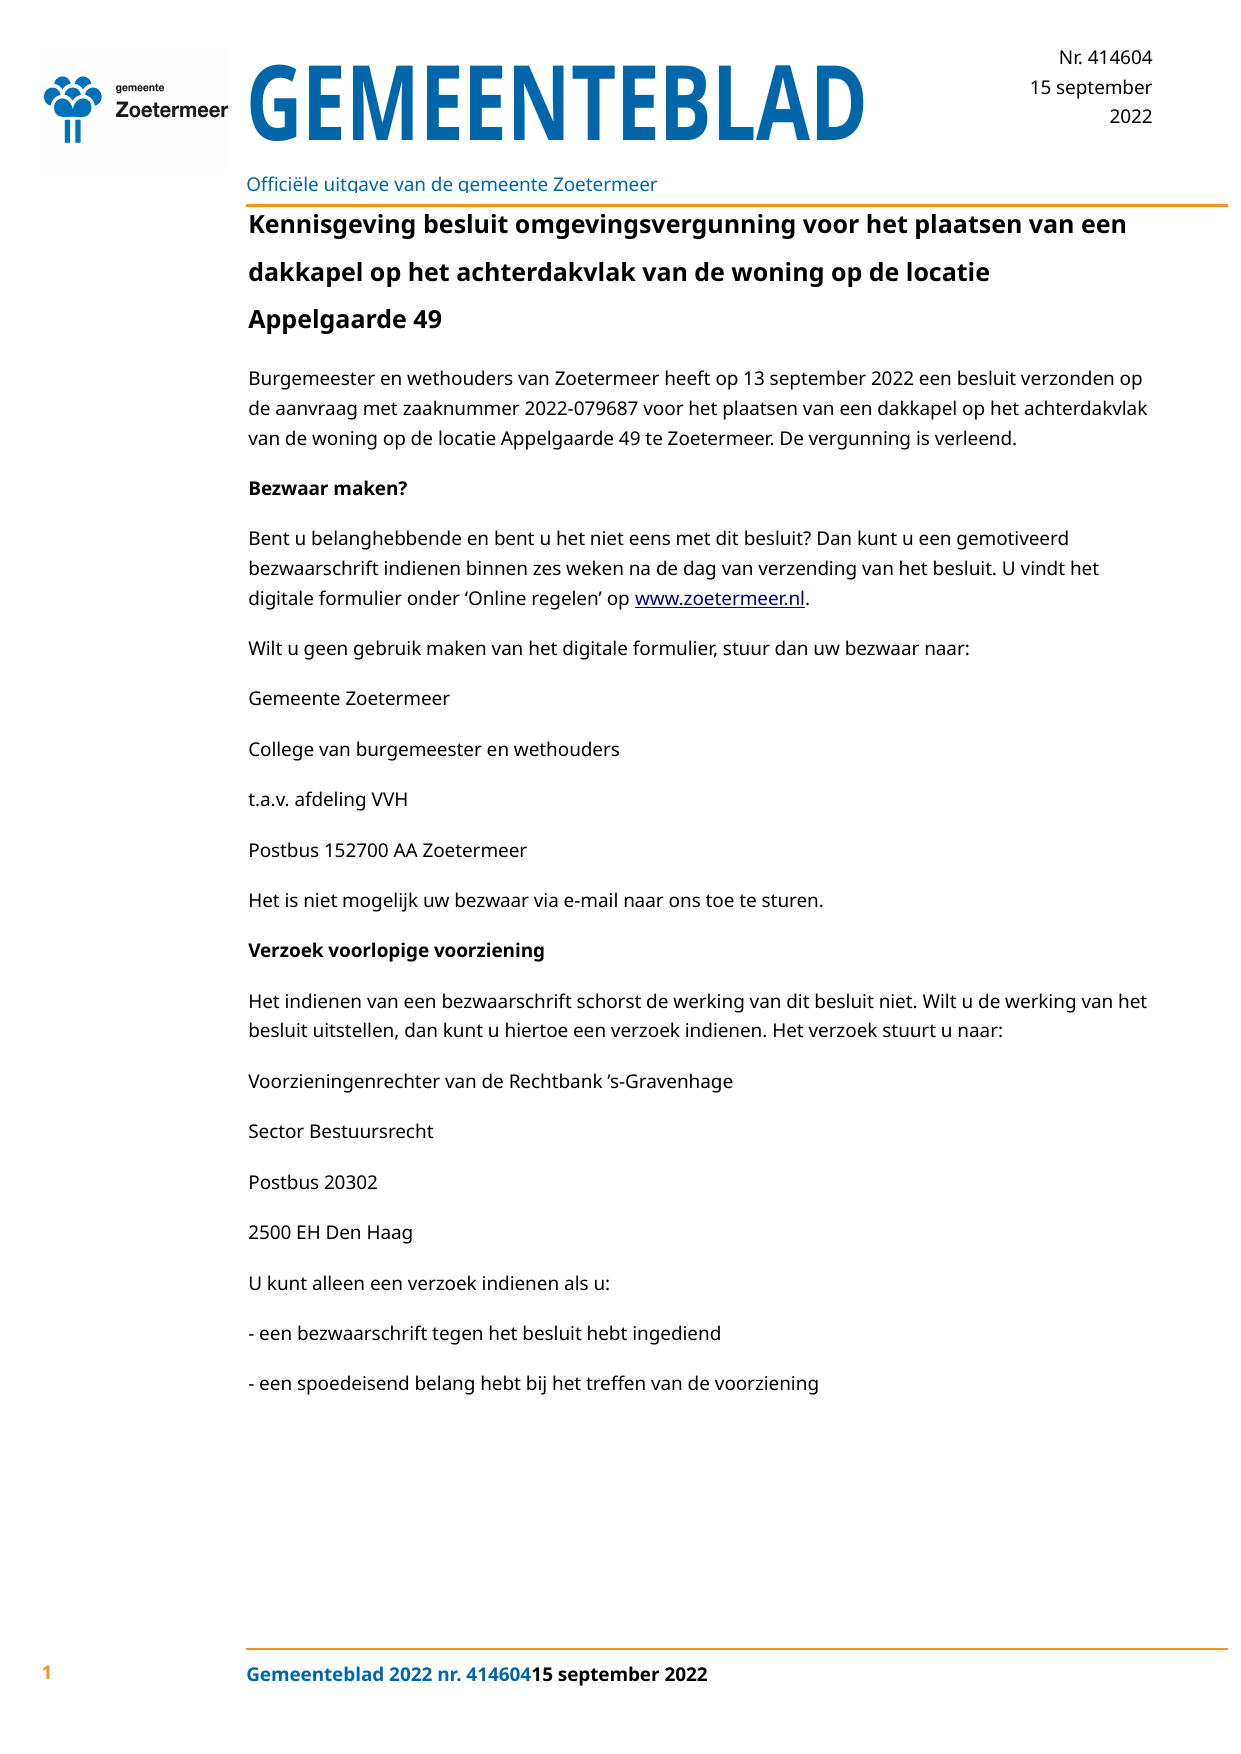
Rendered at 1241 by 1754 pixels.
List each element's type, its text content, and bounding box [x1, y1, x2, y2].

text Sector Bestuursrecht [248, 1118, 1152, 1144]
text Postbus 20302 [248, 1169, 1152, 1194]
text Voorzieningenrechter van de Rechtbank ’s-Gravenhage [248, 1068, 1152, 1094]
text Bent u belanghebbende en bent u het niet eens met dit besluit? Dan kunt u een gemotiveerd bezwaarschrift indienen binnen zes weken na de dag van verzending van het besluit. U vindt het digitale formulier onder ‘Online regelen’ op www.zoetermeer.nl. [248, 526, 1152, 610]
text - een bezwaarschrift tegen het besluit hebt ingediend [248, 1320, 1152, 1346]
text Het indienen van een bezwaarschrift schorst de werking van dit besluit niet. Wilt u de werking van het besluit uitstellen, dan kunt u hiertoe een verzoek indienen. Het verzoek stuurt u naar: [248, 988, 1152, 1043]
text Postbus 152700 AA Zoetermeer [248, 837, 1152, 862]
text Burgemeester en wethouders van Zoetermeer heeft op 13 september 2022 een besluit verzonden op de aanvraag met zaaknummer 2022-079687 voor het plaatsen van een dakkapel op het achterdakvlak van de woning op de locatie Appelgaarde 49 te Zoetermeer. De vergunning is verleend. [248, 366, 1152, 450]
text U kunt alleen een verzoek indienen als u: [248, 1270, 1152, 1295]
text Gemeente Zoetermeer [248, 686, 1152, 711]
text Het is niet mogelijk uw bezwaar via e-mail naar ons toe te sturen. [248, 887, 1152, 913]
text Wilt u geen gebruik maken van het digitale formulier, stuur dan uw bezwaar naar: [248, 635, 1152, 661]
text Bezwaar maken? [248, 475, 1152, 501]
text t.a.v. afdeling VVH [248, 786, 1152, 812]
picture [41, 47, 231, 172]
text College van burgemeester en wethouders [248, 736, 1152, 762]
text 2500 EH Den Haag [248, 1219, 1152, 1245]
text - een spoedeisend belang hebt bij het treffen van de voorziening [248, 1371, 1152, 1396]
text Kennisgeving besluit omgevingsvergunning voor het plaatsen van een dakkapel op het achterdakvlak van de woning op de locatie Appelgaarde 49 [248, 207, 1152, 336]
text Verzoek voorlopige voorziening [248, 938, 1152, 963]
